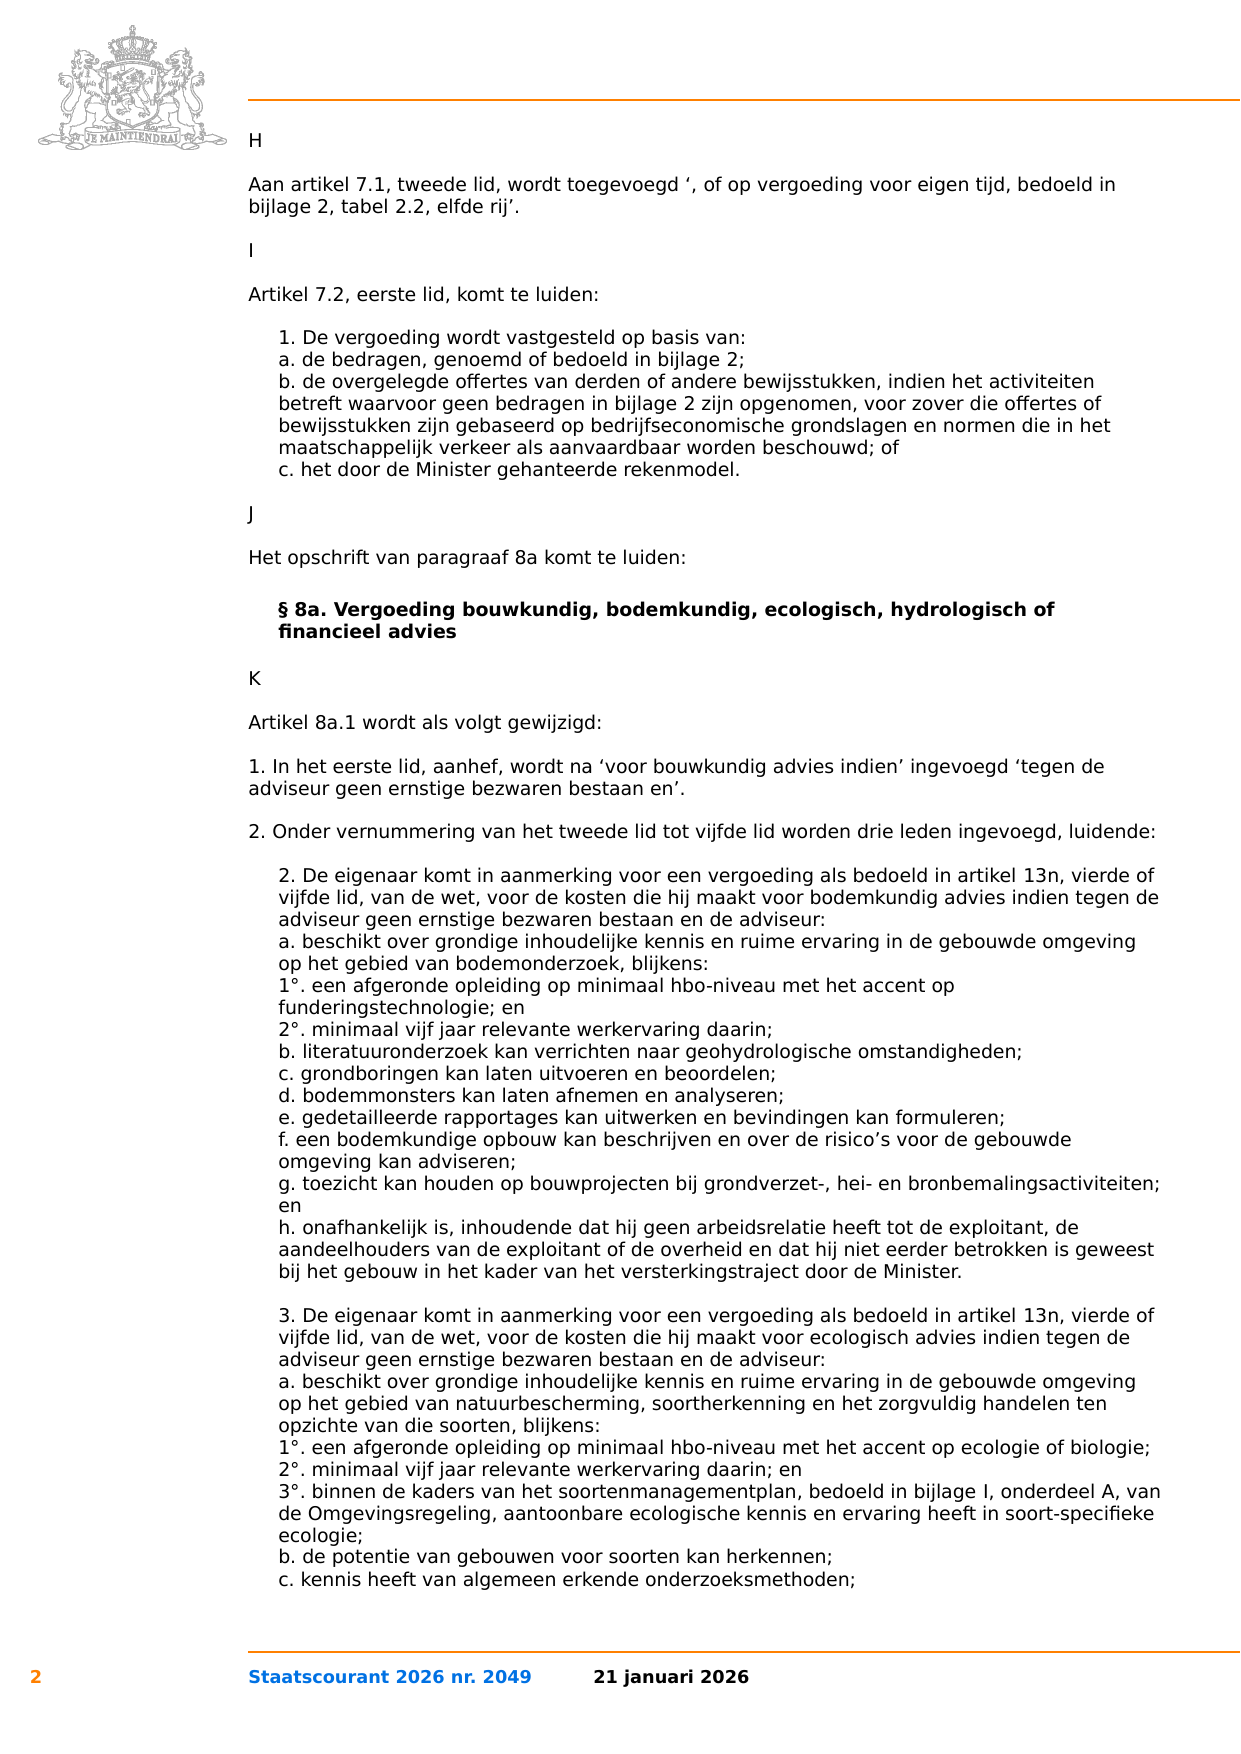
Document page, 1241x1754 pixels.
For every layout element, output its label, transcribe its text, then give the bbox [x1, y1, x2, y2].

text f. een bodemkundige opbouw kan beschrijven en over de risico’s voor de gebouwde omgeving kan adviseren; [278, 1129, 1163, 1173]
text b. de potentie van gebouwen voor soorten kan herkennen; [278, 1546, 1163, 1568]
text 1. In het eerste lid, aanhef, wordt na ‘voor bouwkundig advies indien’ ingevoegd ‘tegen de adviseur geen ernstige bezwaren bestaan en’. [248, 756, 1163, 799]
text a. de bedragen, genoemd of bedoeld in bijlage 2; [278, 349, 1163, 371]
text 3. De eigenaar komt in aanmerking voor een vergoeding als bedoeld in artikel 13n, vierde of vijfde lid, van de wet, voor de kosten die hij maakt voor ecologisch advies indien tegen de adviseur geen ernstige bezwaren bestaan en de adviseur: [278, 1305, 1163, 1371]
text 1°. een afgeronde opleiding op minimaal hbo-niveau met het accent op funderingstechnologie; en [278, 975, 1163, 1019]
text Aan artikel 7.1, tweede lid, wordt toegevoegd ‘, of op vergoeding voor eigen tijd, bedoeld in bijlage 2, tabel 2.2, elfde rij’. [248, 174, 1163, 218]
text H [248, 130, 1163, 152]
text 2°. minimaal vijf jaar relevante werkervaring daarin; [278, 1019, 1163, 1041]
text e. gedetailleerde rapportages kan uitwerken en bevindingen kan formuleren; [278, 1107, 1163, 1129]
text d. bodemmonsters kan laten afnemen en analyseren; [278, 1085, 1163, 1107]
text c. grondboringen kan laten uitvoeren en beoordelen; [278, 1063, 1163, 1085]
text 1°. een afgeronde opleiding op minimaal hbo-niveau met het accent op ecologie of biologie; [278, 1437, 1163, 1458]
text a. beschikt over grondige inhoudelijke kennis en ruime ervaring in de gebouwde omgeving op het gebied van bodemonderzoek, blijkens: [278, 931, 1163, 975]
text Artikel 7.2, eerste lid, komt te luiden: [248, 283, 1163, 305]
text g. toezicht kan houden op bouwprojecten bij grondverzet-, hei- en bronbemalingsactiviteiten; en [278, 1173, 1163, 1217]
text b. literatuuronderzoek kan verrichten naar geohydrologische omstandigheden; [278, 1041, 1163, 1063]
text 2°. minimaal vijf jaar relevante werkervaring daarin; en [278, 1458, 1163, 1481]
text 2. Onder vernummering van het tweede lid tot vijfde lid worden drie leden ingevoegd, luidende: [248, 821, 1163, 843]
text c. het door de Minister gehanteerde rekenmodel. [278, 459, 1163, 481]
text 2. De eigenaar komt in aanmerking voor een vergoeding als bedoeld in artikel 13n, vierde of vijfde lid, van de wet, voor de kosten die hij maakt voor bodemkundig advies indien tegen de adviseur geen ernstige bezwaren bestaan en de adviseur: [278, 865, 1163, 931]
text K [248, 668, 1163, 690]
text c. kennis heeft van algemeen erkende onderzoeksmethoden; [278, 1568, 1163, 1590]
text Het opschrift van paragraaf 8a komt te luiden: [248, 547, 1163, 569]
text a. beschikt over grondige inhoudelijke kennis en ruime ervaring in de gebouwde omgeving op het gebied van natuurbescherming, soortherkenning en het zorgvuldig handelen ten opzichte van die soorten, blijkens: [278, 1371, 1163, 1437]
text J [248, 503, 1163, 525]
text I [248, 239, 1163, 262]
text 1. De vergoeding wordt vastgesteld op basis van: [278, 327, 1163, 349]
subtitle § 8a. Vergoeding bouwkundig, bodemkundig, ecologisch, hydrologisch of financieel advies [278, 599, 1163, 643]
text h. onafhankelijk is, inhoudende dat hij geen arbeidsrelatie heeft tot de exploitant, de aandeelhouders van de exploitant of de overheid en dat hij niet eerder betrokken is geweest bij het gebouw in het kader van het versterkingstraject door de Minister. [278, 1217, 1163, 1283]
text Artikel 8a.1 wordt als volgt gewijzigd: [248, 712, 1163, 734]
text b. de overgelegde offertes van derden of andere bewijsstukken, indien het activiteiten betreft waarvoor geen bedragen in bijlage 2 zijn opgenomen, voor zover die offertes of bewijsstukken zijn gebaseerd op bedrijfseconomische grondslagen en normen die in het maatschappelijk verkeer als aanvaardbaar worden beschouwd; of [278, 371, 1163, 459]
picture [38, 25, 227, 150]
text 3°. binnen de kaders van het soortenmanagementplan, bedoeld in bijlage I, onderdeel A, van de Omgevingsregeling, aantoonbare ecologische kennis en ervaring heeft in soort-specifieke ecologie; [278, 1481, 1163, 1546]
